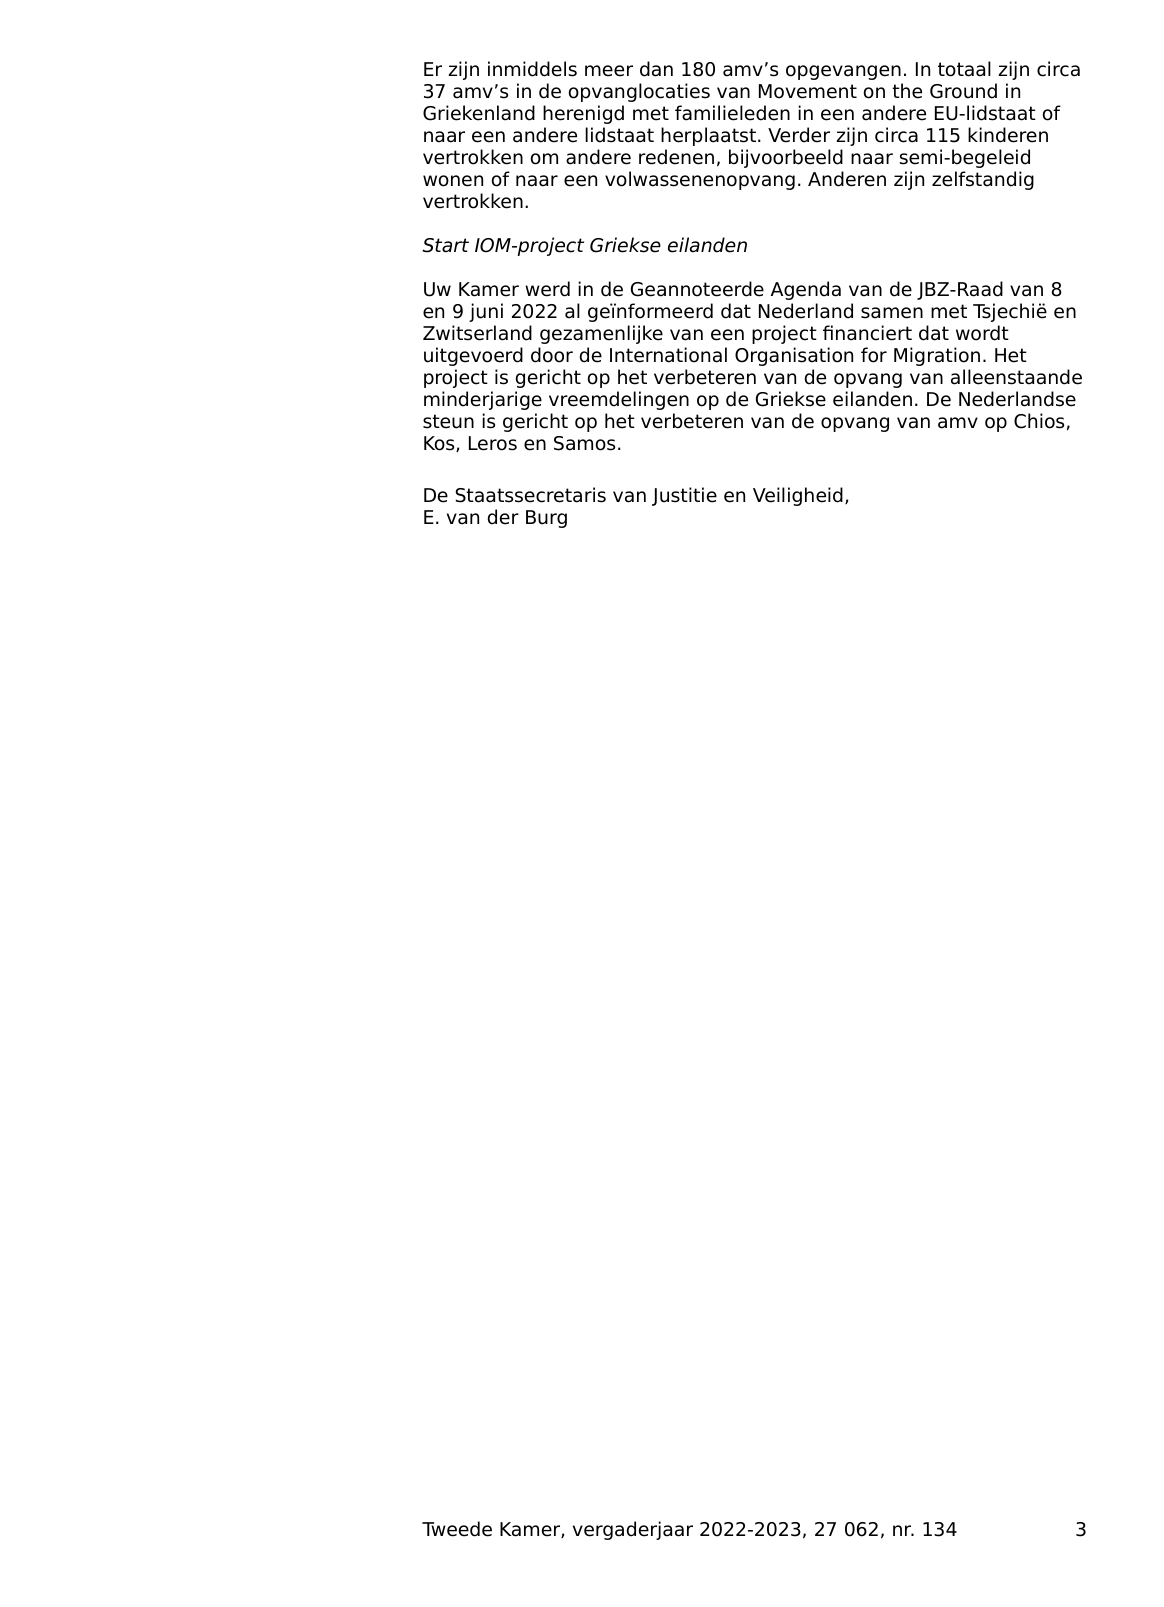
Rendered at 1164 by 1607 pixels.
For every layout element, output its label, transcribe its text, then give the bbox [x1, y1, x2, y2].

subtitle Start IOM-project Griekse eilanden [422, 235, 1087, 257]
text De Staatssecretaris van Justitie en Veiligheid, E. van der Burg [422, 485, 1087, 529]
text Uw Kamer werd in de Geannoteerde Agenda van de JBZ-Raad van 8 en 9 juni 2022 al geïnformeerd dat Nederland samen met Tsjechië en Zwitserland gezamenlijke van een project financiert dat wordt uitgevoerd door de International Organisation for Migration. Het project is gericht op het verbeteren van de opvang van alleenstaande minderjarige vreemdelingen op de Griekse eilanden. De Nederlandse steun is gericht op het verbeteren van de opvang van amv op Chios, Kos, Leros en Samos. [422, 279, 1087, 455]
text Er zijn inmiddels meer dan 180 amv’s opgevangen. In totaal zijn circa 37 amv’s in de opvanglocaties van Movement on the Ground in Griekenland herenigd met familieleden in een andere EU-lidstaat of naar een andere lidstaat herplaatst. Verder zijn circa 115 kinderen vertrokken om andere redenen, bijvoorbeeld naar semi-begeleid wonen of naar een volwassenenopvang. Anderen zijn zelfstandig vertrokken. [422, 59, 1087, 213]
